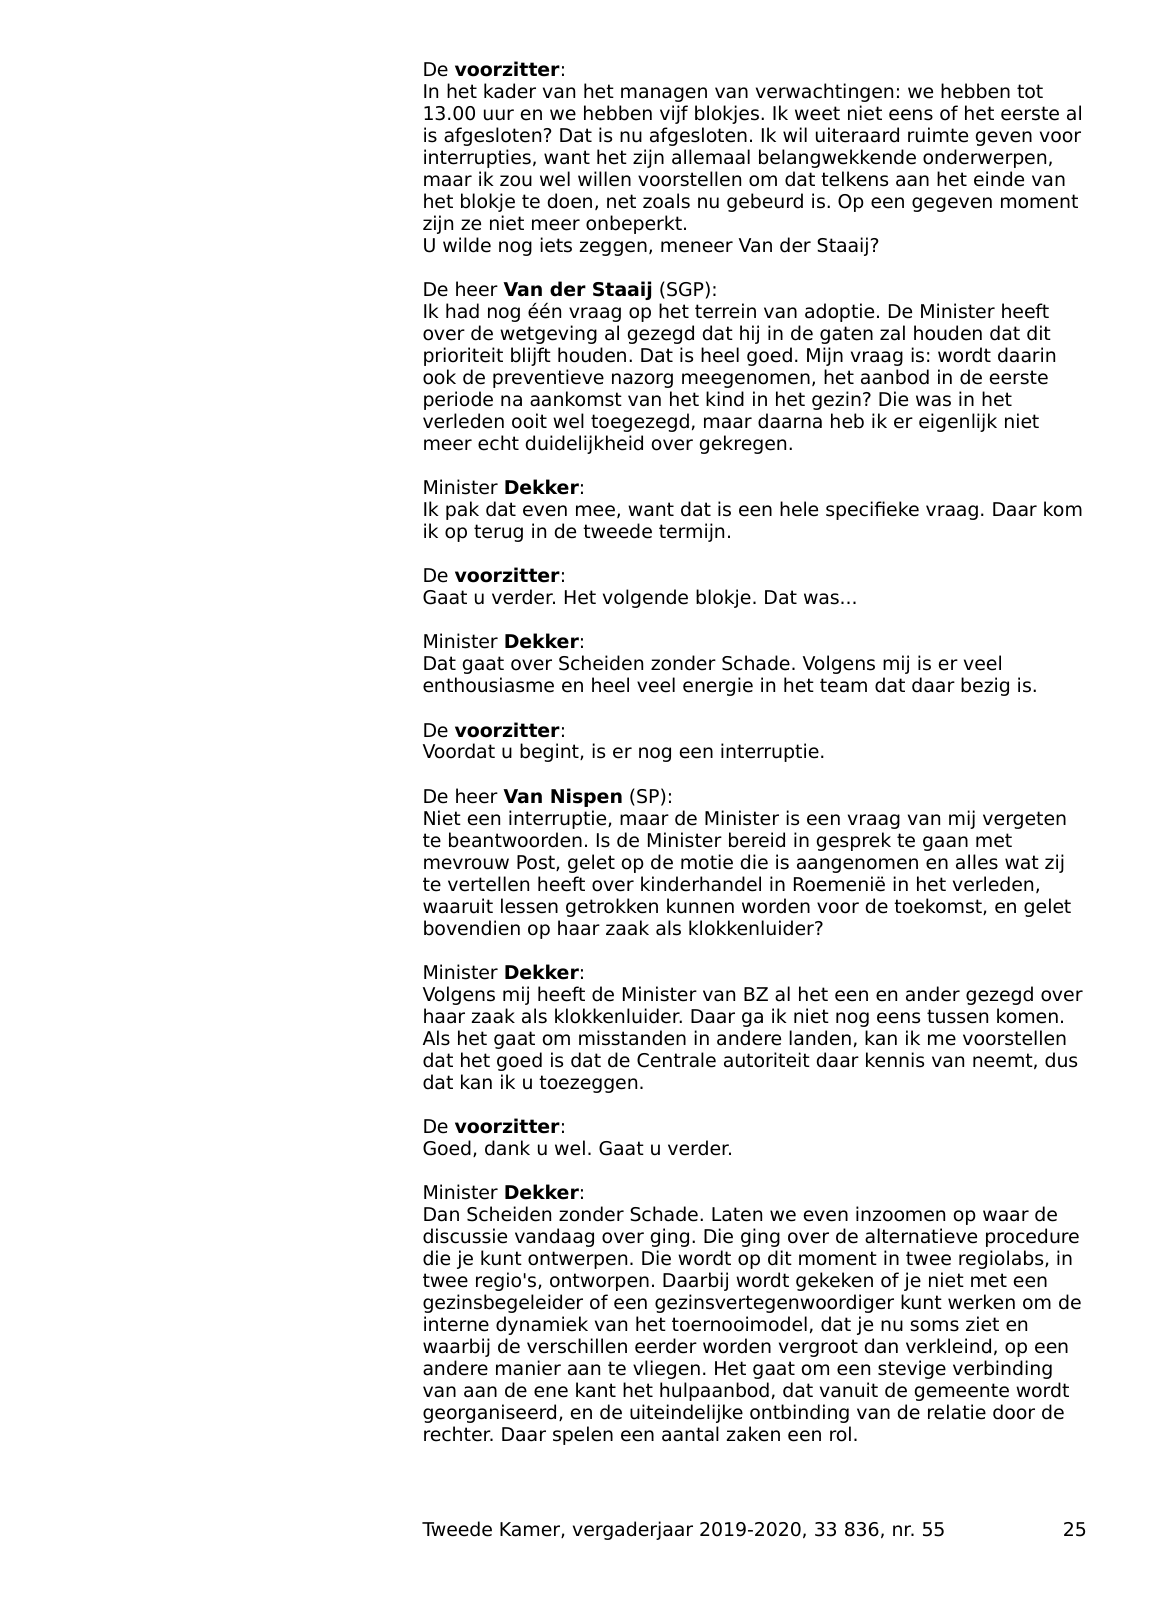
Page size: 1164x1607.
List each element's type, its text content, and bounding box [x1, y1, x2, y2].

text Gaat u verder. Het volgende blokje. Dat was... [422, 587, 1087, 609]
text Minister Dekker: [422, 1182, 1087, 1204]
text Niet een interruptie, maar de Minister is een vraag van mij vergeten te beantwoorden. Is de Minister bereid in gesprek te gaan met mevrouw Post, gelet op de motie die is aangenomen en alles wat zij te vertellen heeft over kinderhandel in Roemenië in het verleden, waaruit lessen getrokken kunnen worden voor de toekomst, en gelet bovendien op haar zaak als klokkenluider? [422, 808, 1087, 939]
text Goed, dank u wel. Gaat u verder. [422, 1138, 1087, 1160]
text De voorzitter: [422, 565, 1087, 587]
text Voordat u begint, is er nog een interruptie. [422, 741, 1087, 763]
text Dat gaat over Scheiden zonder Schade. Volgens mij is er veel enthousiasme en heel veel energie in het team dat daar bezig is. [422, 653, 1087, 697]
text Minister Dekker: [422, 962, 1087, 984]
text De voorzitter: [422, 719, 1087, 741]
text Volgens mij heeft de Minister van BZ al het een en ander gezegd over haar zaak als klokkenluider. Daar ga ik niet nog eens tussen komen. Als het gaat om misstanden in andere landen, kan ik me voorstellen dat het goed is dat de Centrale autoriteit daar kennis van neemt, dus dat kan ik u toezeggen. [422, 984, 1087, 1093]
text De voorzitter: [422, 59, 1087, 81]
text De heer Van Nispen (SP): [422, 786, 1087, 808]
text In het kader van het managen van verwachtingen: we hebben tot 13.00 uur en we hebben vijf blokjes. Ik weet niet eens of het eerste al is afgesloten? Dat is nu afgesloten. Ik wil uiteraard ruimte geven voor interrupties, want het zijn allemaal belangwekkende onderwerpen, maar ik zou wel willen voorstellen om dat telkens aan het einde van het blokje te doen, net zoals nu gebeurd is. Op een gegeven moment zijn ze niet meer onbeperkt. [422, 81, 1087, 235]
text Ik pak dat even mee, want dat is een hele specifieke vraag. Daar kom ik op terug in de tweede termijn. [422, 499, 1087, 543]
text Dan Scheiden zonder Schade. Laten we even inzoomen op waar de discussie vandaag over ging. Die ging over de alternatieve procedure die je kunt ontwerpen. Die wordt op dit moment in twee regiolabs, in twee regio's, ontworpen. Daarbij wordt gekeken of je niet met een gezinsbegeleider of een gezinsvertegenwoordiger kunt werken om de interne dynamiek van het toernooimodel, dat je nu soms ziet en waarbij de verschillen eerder worden vergroot dan verkleind, op een andere manier aan te vliegen. Het gaat om een stevige verbinding van aan de ene kant het hulpaanbod, dat vanuit de gemeente wordt georganiseerd, en de uiteindelijke ontbinding van de relatie door de rechter. Daar spelen een aantal zaken een rol. [422, 1204, 1087, 1446]
text U wilde nog iets zeggen, meneer Van der Staaij? [422, 235, 1087, 257]
text Ik had nog één vraag op het terrein van adoptie. De Minister heeft over de wetgeving al gezegd dat hij in de gaten zal houden dat dit prioriteit blijft houden. Dat is heel goed. Mijn vraag is: wordt daarin ook de preventieve nazorg meegenomen, het aanbod in de eerste periode na aankomst van het kind in het gezin? Die was in het verleden ooit wel toegezegd, maar daarna heb ik er eigenlijk niet meer echt duidelijkheid over gekregen. [422, 301, 1087, 455]
text De voorzitter: [422, 1116, 1087, 1138]
text Minister Dekker: [422, 631, 1087, 653]
text De heer Van der Staaij (SGP): [422, 279, 1087, 301]
text Minister Dekker: [422, 477, 1087, 499]
